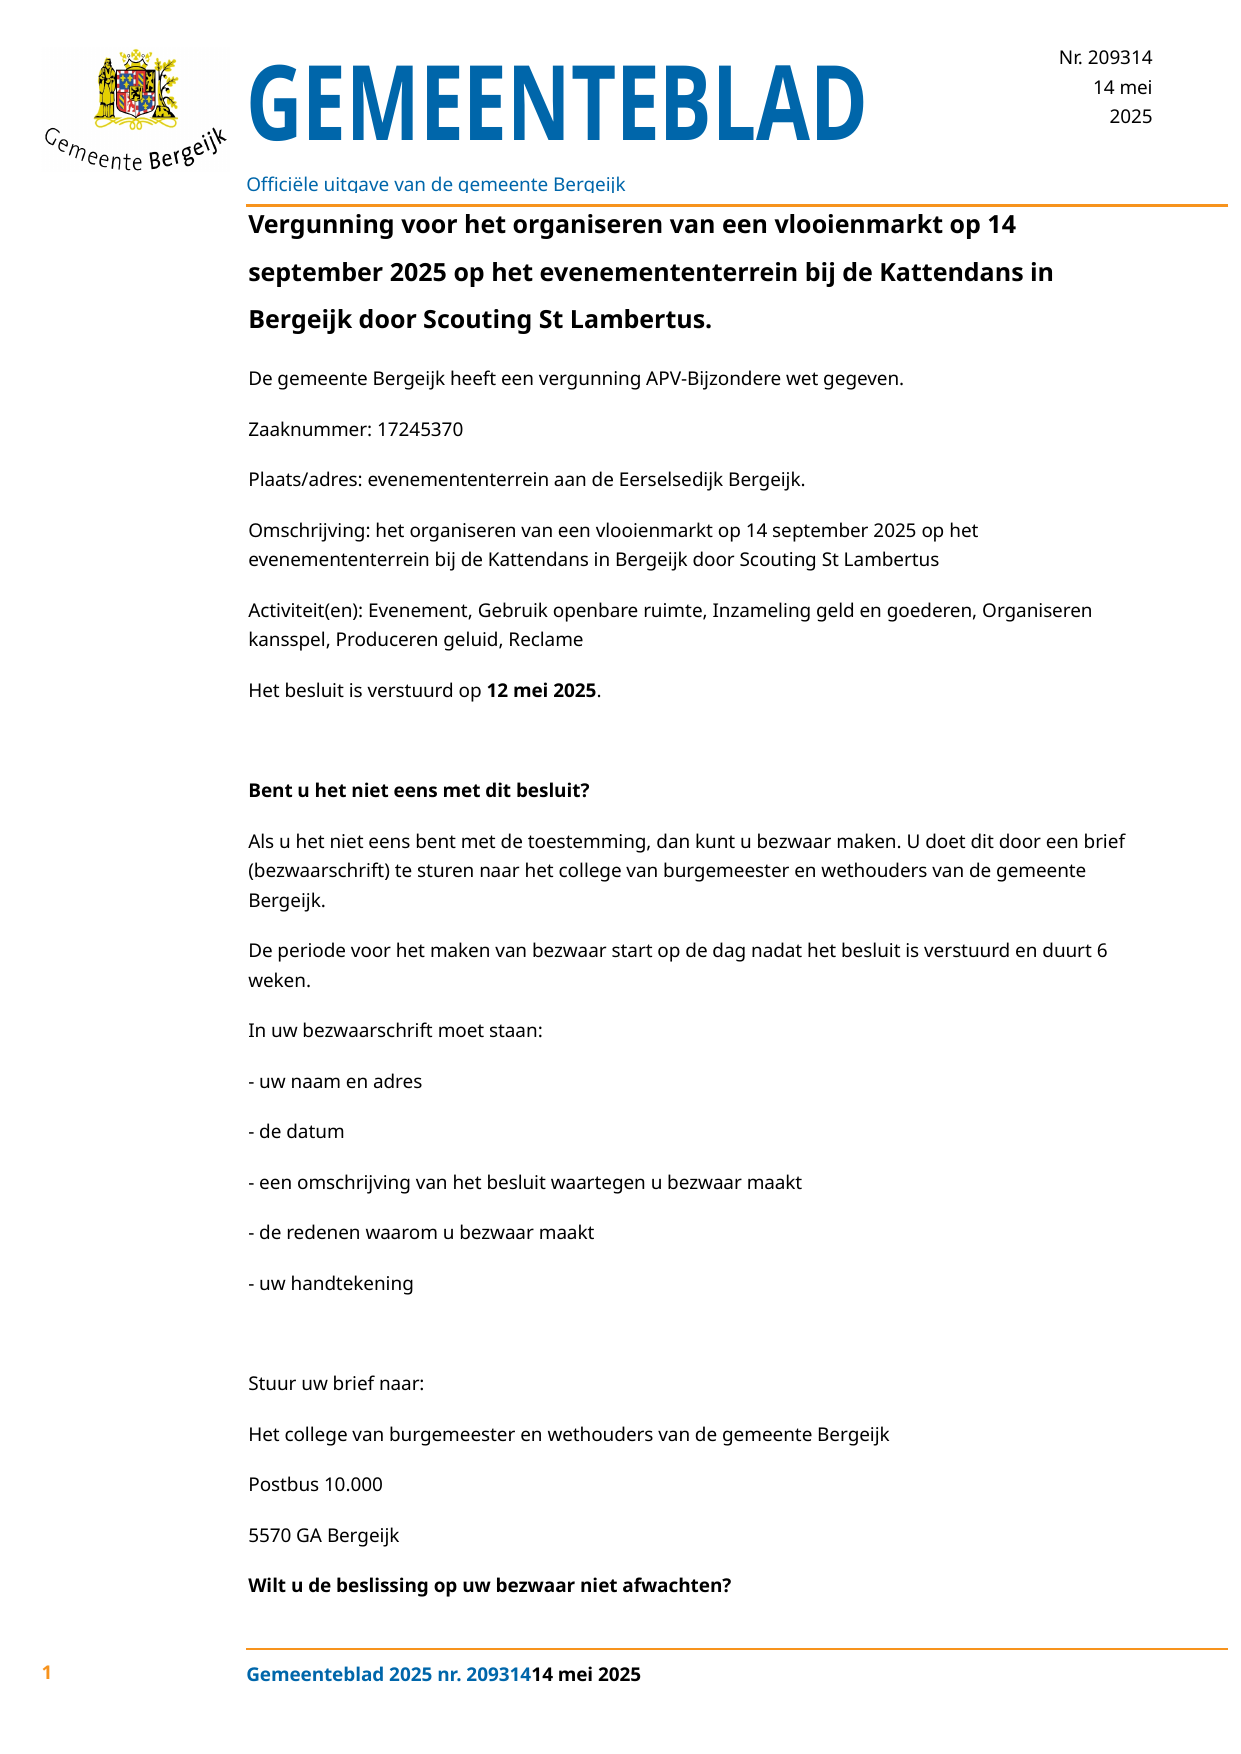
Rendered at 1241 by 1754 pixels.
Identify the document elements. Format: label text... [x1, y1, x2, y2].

text In uw bezwaarschrift moet staan: [248, 1018, 1152, 1043]
text Zaaknummer: 17245370 [248, 416, 1152, 442]
text Vergunning voor het organiseren van een vlooienmarkt op 14 september 2025 op het evenemententerrein bij de Kattendans in Bergeijk door Scouting St Lambertus. [248, 207, 1152, 336]
text - een omschrijving van het besluit waartegen u bezwaar maakt [248, 1169, 1152, 1194]
text Als u het niet eens bent met de toestemming, dan kunt u bezwaar maken. U doet dit door een brief (bezwaarschrift) te sturen naar het college van burgemeester en wethouders van de gemeente Bergeijk. [248, 828, 1152, 913]
text Stuur uw brief naar: [248, 1371, 1152, 1396]
text Omschrijving: het organiseren van een vlooienmarkt op 14 september 2025 op het evenemententerrein bij de Kattendans in Bergeijk door Scouting St Lambertus [248, 517, 1152, 572]
text - uw handtekening [248, 1270, 1152, 1295]
text - de datum [248, 1118, 1152, 1144]
text - de redenen waarom u bezwaar maakt [248, 1219, 1152, 1245]
text Plaats/adres: evenemententerrein aan de Eerselsedijk Bergeijk. [248, 466, 1152, 492]
text Activiteit(en): Evenement, Gebruik openbare ruimte, Inzameling geld en goederen, Organiseren kansspel, Produceren geluid, Reclame [248, 597, 1152, 652]
text Wilt u de beslissing op uw bezwaar niet afwachten? [248, 1572, 1152, 1598]
text Het college van burgemeester en wethouders van de gemeente Bergeijk [248, 1421, 1152, 1447]
text Bent u het niet eens met dit besluit? [248, 778, 1152, 803]
picture [41, 47, 231, 172]
text 5570 GA Bergeijk [248, 1522, 1152, 1547]
text Het besluit is verstuurd op 12 mei 2025. [248, 677, 1152, 702]
text De periode voor het maken van bezwaar start op de dag nadat het besluit is verstuurd en duurt 6 weken. [248, 938, 1152, 993]
text - uw naam en adres [248, 1068, 1152, 1094]
text Postbus 10.000 [248, 1471, 1152, 1497]
text De gemeente Bergeijk heeft een vergunning APV-Bijzondere wet gegeven. [248, 366, 1152, 391]
